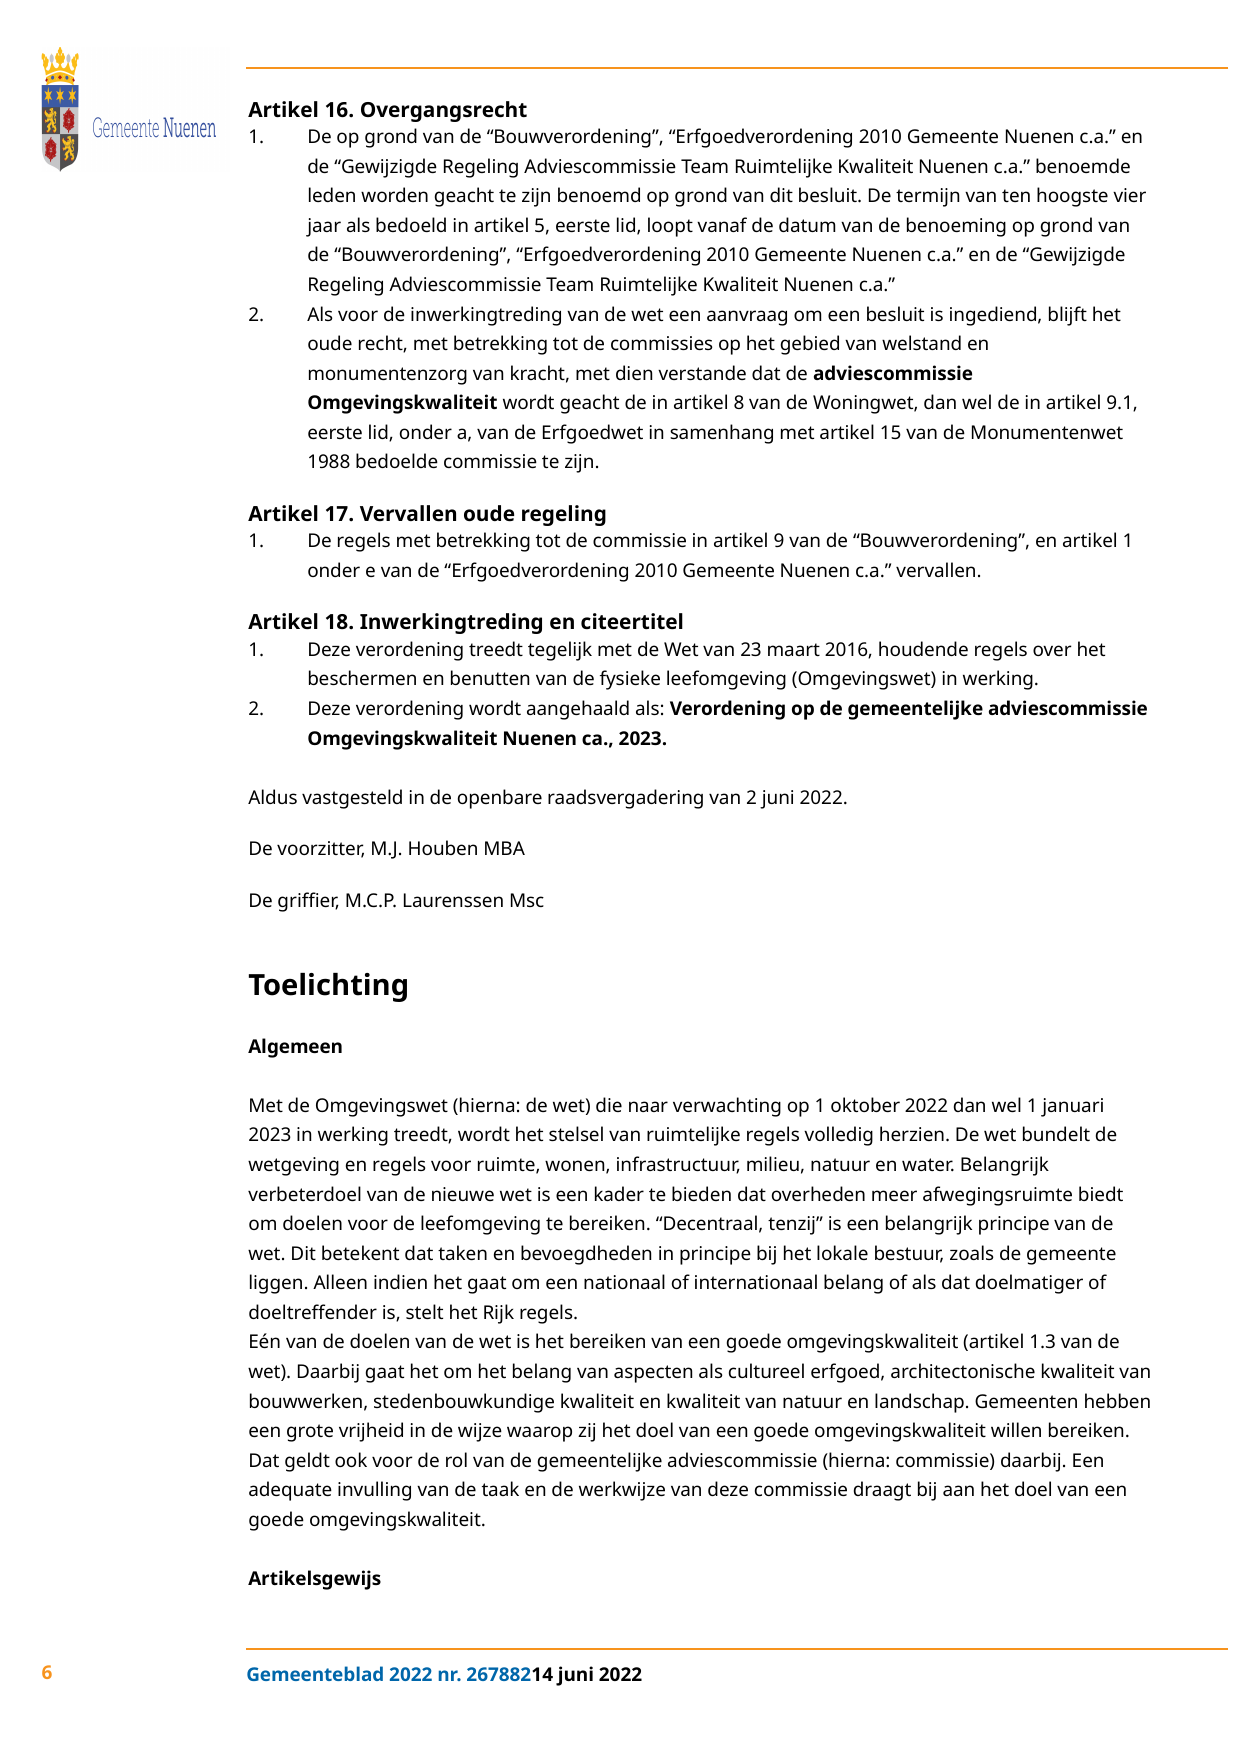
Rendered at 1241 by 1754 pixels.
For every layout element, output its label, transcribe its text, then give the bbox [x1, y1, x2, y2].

text Eén van de doelen van de wet is het bereiken van een goede omgevingskwaliteit (artikel 1.3 van de wet). Daarbij gaat het om het belang van aspecten als cultureel erfgoed, architectonische kwaliteit van bouwwerken, stedenbouwkundige kwaliteit en kwaliteit van natuur en landschap. Gemeenten hebben een grote vrijheid in de wijze waarop zij het doel van een goede omgevingskwaliteit willen bereiken. Dat geldt ook voor de rol van de gemeentelijke adviescommissie (hierna: commissie) daarbij. Een adequate invulling van de taak en de werkwijze van deze commissie draagt bij aan het doel van een goede omgevingskwaliteit. [248, 1329, 1152, 1532]
text Artikel 16. Overgangsrecht [248, 95, 1152, 123]
text Algemeen [248, 1033, 1152, 1058]
text Toelichting [248, 964, 1152, 1004]
text Artikel 18. Inwerkingtreding en citeertitel [248, 607, 1152, 636]
picture [41, 47, 231, 172]
text De voorzitter, M.J. Houben MBA [248, 835, 1152, 861]
text De griffier, M.C.P. Laurenssen Msc [248, 887, 1152, 912]
text Artikel 17. Vervallen oude regeling [248, 499, 1152, 527]
list Als voor de inwerkingtreding van de wet een aanvraag om een besluit is ingediend, blijft het oude recht, met betrekking tot de commissies op het gebied van welstand en monumentenzorg van kracht, met dien verstande dat de adviescommissie Omgevingskwaliteit wordt geacht de in artikel 8 van de Woningwet, dan wel de in artikel 9.1, eerste lid, onder a, van de Erfgoedwet in samenhang met artikel 15 van de Monumentenwet 1988 bedoelde commissie te zijn. [248, 301, 1152, 474]
text Artikelsgewijs [248, 1565, 1152, 1591]
list Deze verordening treedt tegelijk met de Wet van 23 maart 2016, houdende regels over het beschermen en benutten van de fysieke leefomgeving (Omgevingswet) in werking. [248, 636, 1152, 691]
list De op grond van de “Bouwverordening”, “Erfgoedverordening 2010 Gemeente Nuenen c.a.” en de “Gewijzigde Regeling Adviescommissie Team Ruimtelijke Kwaliteit Nuenen c.a.” benoemde leden worden geacht te zijn benoemd op grond van dit besluit. De termijn van ten hoogste vier jaar als bedoeld in artikel 5, eerste lid, loopt vanaf de datum van de benoeming op grond van de “Bouwverordening”, “Erfgoedverordening 2010 Gemeente Nuenen c.a.” en de “Gewijzigde Regeling Adviescommissie Team Ruimtelijke Kwaliteit Nuenen c.a.” [248, 123, 1152, 297]
list Deze verordening wordt aangehaald als: Verordening op de gemeentelijke adviescommissie Omgevingskwaliteit Nuenen ca., 2023. [248, 695, 1152, 750]
list De regels met betrekking tot de commissie in artikel 9 van de “Bouwverordening”, en artikel 1 onder e van de “Erfgoedverordening 2010 Gemeente Nuenen c.a.” vervallen. [248, 527, 1152, 583]
text Met de Omgevingswet (hierna: de wet) die naar verwachting op 1 oktober 2022 dan wel 1 januari 2023 in werking treedt, wordt het stelsel van ruimtelijke regels volledig herzien. De wet bundelt de wetgeving en regels voor ruimte, wonen, infrastructuur, milieu, natuur en water. Belangrijk verbeterdoel van de nieuwe wet is een kader te bieden dat overheden meer afwegingsruimte biedt om doelen voor de leefomgeving te bereiken. “Decentraal, tenzij” is een belangrijk principe van de wet. Dit betekent dat taken en bevoegdheden in principe bij het lokale bestuur, zoals de gemeente liggen. Alleen indien het gaat om een nationaal of internationaal belang of als dat doelmatiger of doeltreffender is, stelt het Rijk regels. [248, 1092, 1152, 1325]
text Aldus vastgesteld in de openbare raadsvergadering van 2 juni 2022. [248, 784, 1152, 809]
